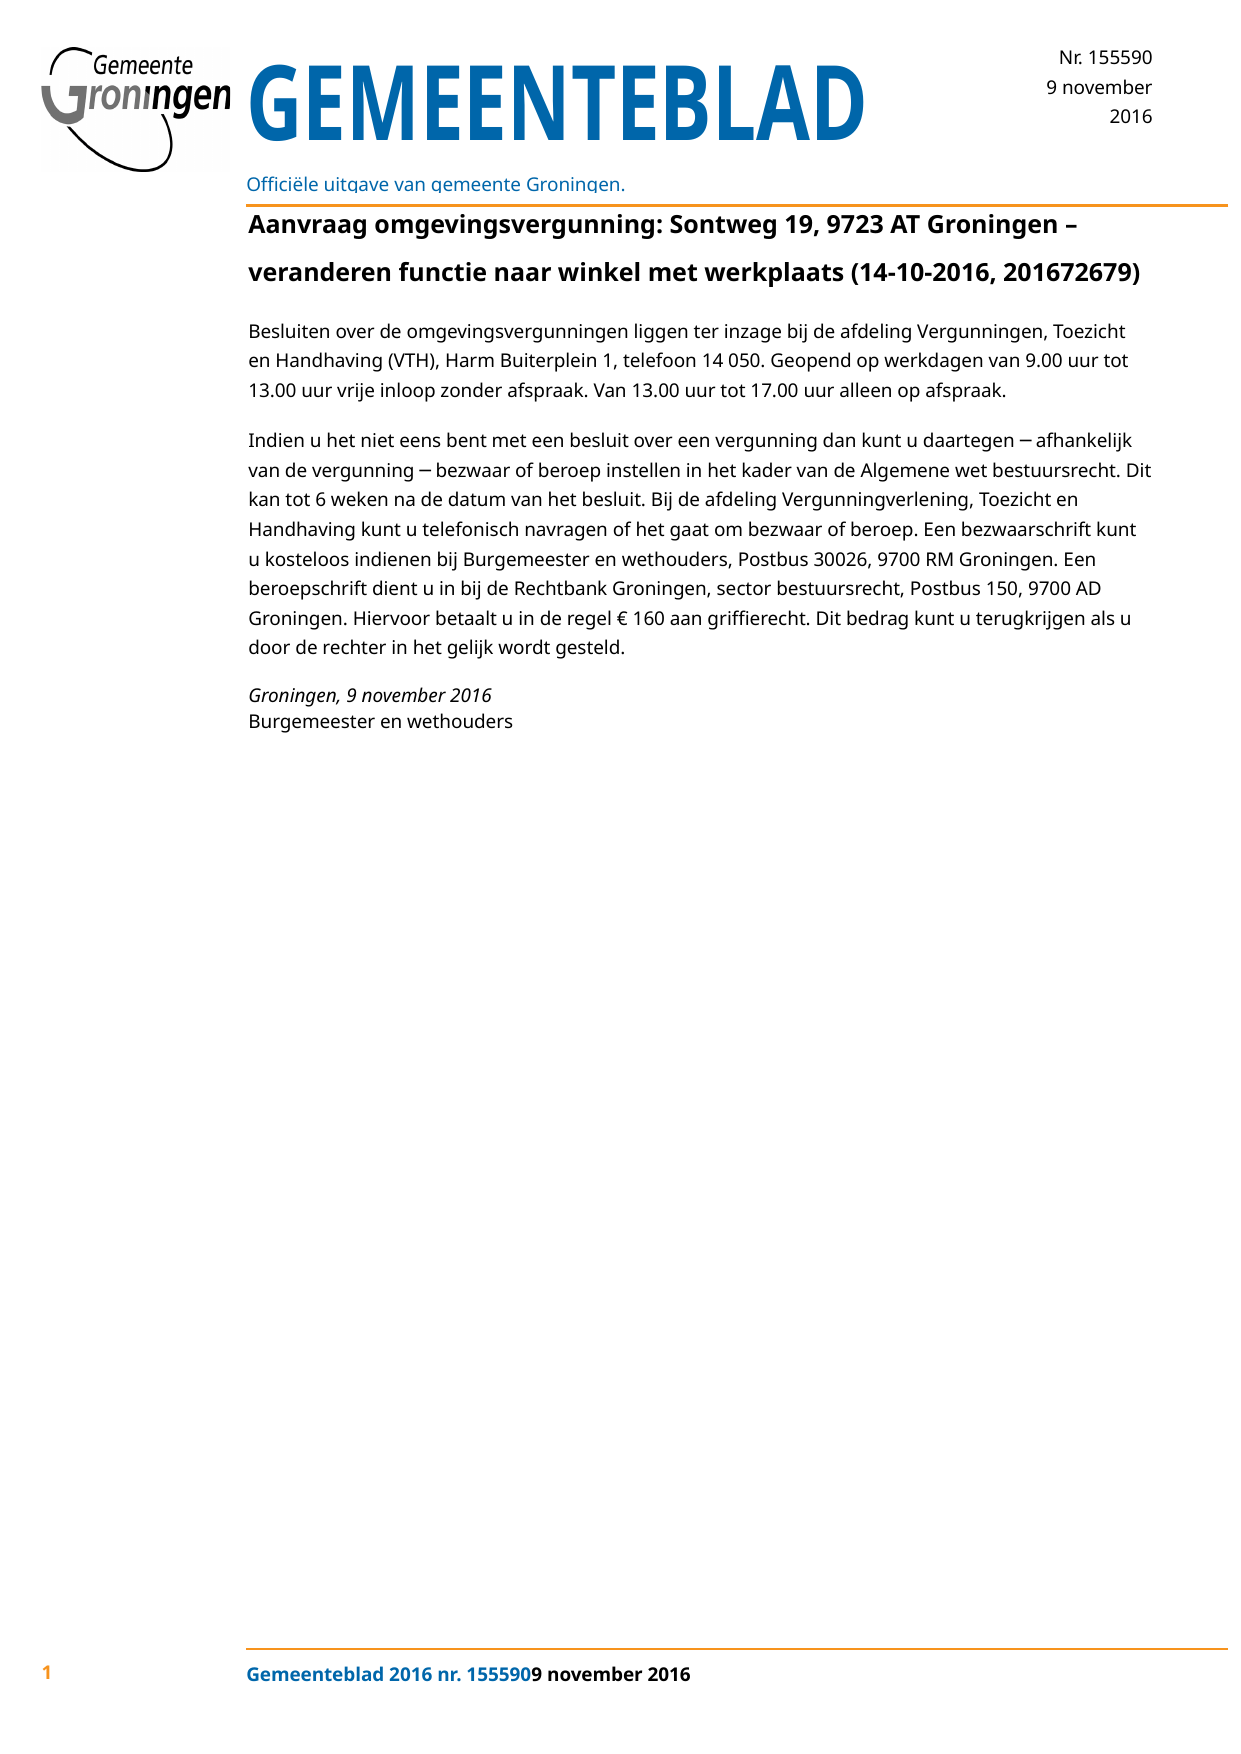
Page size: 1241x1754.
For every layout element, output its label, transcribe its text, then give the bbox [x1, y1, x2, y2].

text Indien u het niet eens bent met een besluit over een vergunning dan kunt u daartegen ─ afhankelijk van de vergunning ─ bezwaar of beroep instellen in het kader van de Algemene wet bestuursrecht. Dit kan tot 6 weken na de datum van het besluit. Bij de afdeling Vergunningverlening, Toezicht en Handhaving kunt u telefonisch navragen of het gaat om bezwaar of beroep. Een bezwaarschrift kunt u kosteloos indienen bij Burgemeester en wethouders, Postbus 30026, 9700 RM Groningen. Een beroepschrift dient u in bij de Rechtbank Groningen, sector bestuursrecht, Postbus 150, 9700 AD Groningen. Hiervoor betaalt u in de regel € 160 aan griffierecht. Dit bedrag kunt u terugkrijgen als u door de rechter in het gelijk wordt gesteld. [248, 427, 1152, 660]
picture [41, 47, 231, 172]
text Besluiten over de omgevingsvergunningen liggen ter inzage bij de afdeling Vergunningen, Toezicht en Handhaving (VTH), Harm Buiterplein 1, telefoon 14 050. Geopend op werkdagen van 9.00 uur tot 13.00 uur vrije inloop zonder afspraak. Van 13.00 uur tot 17.00 uur alleen op afspraak. [248, 318, 1152, 403]
text Aanvraag omgevingsvergunning: Sontweg 19, 9723 AT Groningen – veranderen functie naar winkel met werkplaats (14-10-2016, 201672679) [248, 207, 1152, 288]
text Groningen, 9 november 2016 [248, 682, 1152, 708]
text Burgemeester en wethouders [248, 708, 1152, 734]
